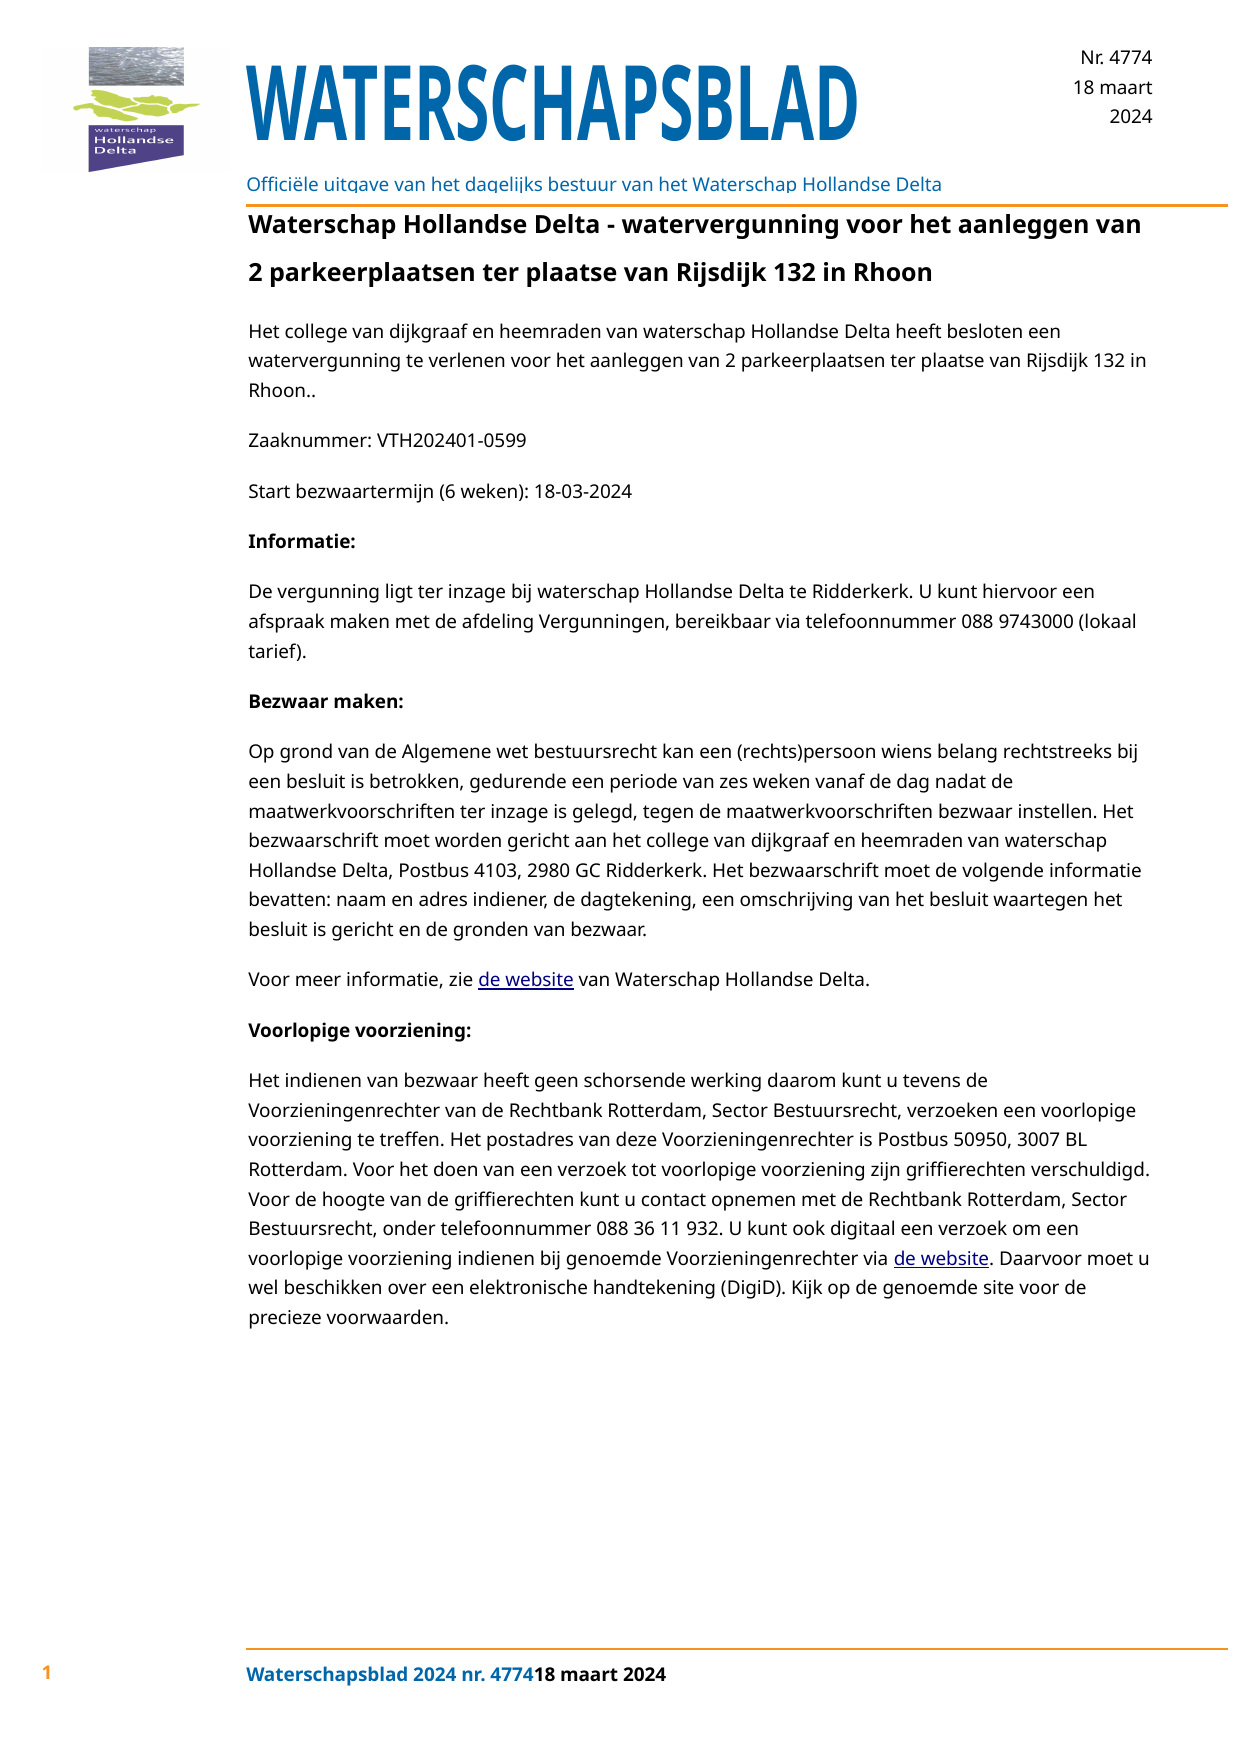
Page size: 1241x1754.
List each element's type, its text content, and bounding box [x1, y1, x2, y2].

text Het college van dijkgraaf en heemraden van waterschap Hollandse Delta heeft besloten een watervergunning te verlenen voor het aanleggen van 2 parkeerplaatsen ter plaatse van Rijsdijk 132 in Rhoon.. [248, 318, 1152, 403]
text Start bezwaartermijn (6 weken): 18-03-2024 [248, 478, 1152, 504]
text Voorlopige voorziening: [248, 1017, 1152, 1043]
text Waterschap Hollandse Delta - watervergunning voor het aanleggen van 2 parkeerplaatsen ter plaatse van Rijsdijk 132 in Rhoon [248, 207, 1152, 288]
text Het indienen van bezwaar heeft geen schorsende werking daarom kunt u tevens de Voorzieningenrechter van de Rechtbank Rotterdam, Sector Bestuursrecht, verzoeken een voorlopige voorziening te treffen. Het postadres van deze Voorzieningenrechter is Postbus 50950, 3007 BL Rotterdam. Voor het doen van een verzoek tot voorlopige voorziening zijn griffierechten verschuldigd. Voor de hoogte van de griffierechten kunt u contact opnemen met de Rechtbank Rotterdam, Sector Bestuursrecht, onder telefoonnummer 088 36 11 932. U kunt ook digitaal een verzoek om een voorlopige voorziening indienen bij genoemde Voorzieningenrechter via de website. Daarvoor moet u wel beschikken over een elektronische handtekening (DigiD). Kijk op de genoemde site voor de precieze voorwaarden. [248, 1067, 1152, 1330]
text Zaaknummer: VTH202401-0599 [248, 427, 1152, 453]
picture [41, 47, 231, 172]
text Voor meer informatie, zie de website van Waterschap Hollandse Delta. [248, 967, 1152, 992]
text Informatie: [248, 528, 1152, 554]
text Op grond van de Algemene wet bestuursrecht kan een (rechts)persoon wiens belang rechtstreeks bij een besluit is betrokken, gedurende een periode van zes weken vanaf de dag nadat de maatwerkvoorschriften ter inzage is gelegd, tegen de maatwerkvoorschriften bezwaar instellen. Het bezwaarschrift moet worden gericht aan het college van dijkgraaf en heemraden van waterschap Hollandse Delta, Postbus 4103, 2980 GC Ridderkerk. Het bezwaarschrift moet de volgende informatie bevatten: naam en adres indiener, de dagtekening, een omschrijving van het besluit waartegen het besluit is gericht en de gronden van bezwaar. [248, 739, 1152, 942]
text De vergunning ligt ter inzage bij waterschap Hollandse Delta te Ridderkerk. U kunt hiervoor een afspraak maken met de afdeling Vergunningen, bereikbaar via telefoonnummer 088 9743000 (lokaal tarief). [248, 579, 1152, 664]
text Bezwaar maken: [248, 688, 1152, 714]
